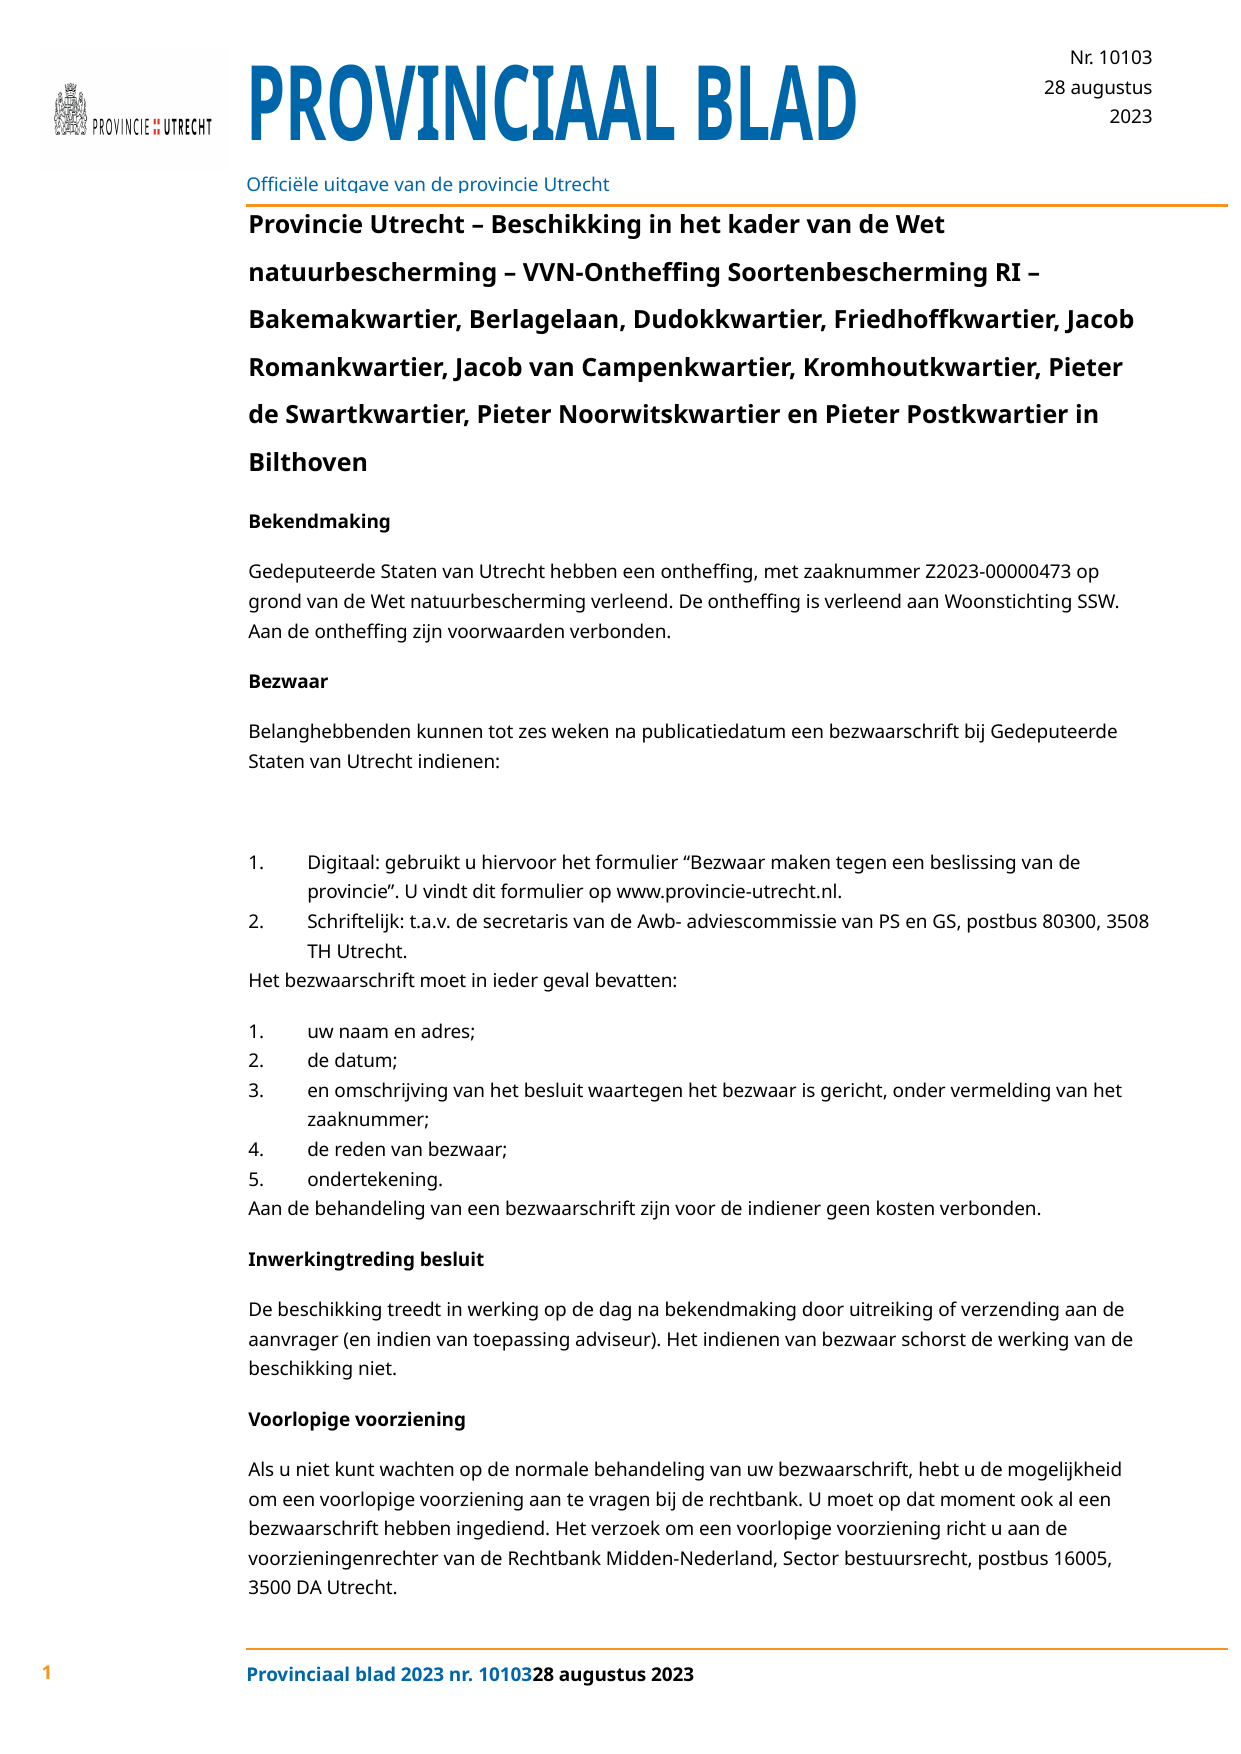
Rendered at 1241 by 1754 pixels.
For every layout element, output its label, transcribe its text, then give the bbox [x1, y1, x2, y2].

text Als u niet kunt wachten op de normale behandeling van uw bezwaarschrift, hebt u de mogelijkheid om een voorlopige voorziening aan te vragen bij de rechtbank. U moet op dat moment ook al een bezwaarschrift hebben ingediend. Het verzoek om een voorlopige voorziening richt u aan de voorzieningenrechter van de Rechtbank Midden-Nederland, Sector bestuursrecht, postbus 16005, 3500 DA Utrecht. [248, 1456, 1152, 1600]
text Provincie Utrecht – Beschikking in het kader van de Wet natuurbescherming – VVN-Ontheffing Soortenbescherming RI – Bakemakwartier, Berlagelaan, Dudokkwartier, Friedhoffkwartier, Jacob Romankwartier, Jacob van Campenkwartier, Kromhoutkwartier, Pieter de Swartkwartier, Pieter Noorwitskwartier en Pieter Postkwartier in Bilthoven [248, 207, 1152, 479]
text Inwerkingtreding besluit [248, 1246, 1152, 1272]
picture [41, 47, 231, 172]
text Gedeputeerde Staten van Utrecht hebben een ontheffing, met zaaknummer Z2023-00000473 op grond van de Wet natuurbescherming verleend. De ontheffing is verleend aan Woonstichting SSW. Aan de ontheffing zijn voorwaarden verbonden. [248, 559, 1152, 644]
text Belanghebbenden kunnen tot zes weken na publicatiedatum een bezwaarschrift bij Gedeputeerde Staten van Utrecht indienen: [248, 719, 1152, 774]
text Aan de behandeling van een bezwaarschrift zijn voor de indiener geen kosten verbonden. [248, 1195, 1152, 1221]
text Het bezwaarschrift moet in ieder geval bevatten: [248, 967, 1152, 993]
list Digitaal: gebruikt u hiervoor het formulier “Bezwaar maken tegen een beslissing van de provincie”. U vindt dit formulier op www.provincie-utrecht.nl. [248, 849, 1152, 904]
text Voorlopige voorziening [248, 1406, 1152, 1432]
text Bezwaar [248, 668, 1152, 694]
text De beschikking treedt in werking op de dag na bekendmaking door uitreiking of verzending aan de aanvrager (en indien van toepassing adviseur). Het indienen van bezwaar schorst de werking van de beschikking niet. [248, 1296, 1152, 1381]
list en omschrijving van het besluit waartegen het bezwaar is gericht, onder vermelding van het zaaknummer; [248, 1077, 1152, 1132]
list ondertekening. [248, 1166, 1152, 1192]
list de reden van bezwaar; [248, 1136, 1152, 1162]
text Bekendmaking [248, 508, 1152, 534]
list Schriftelijk: t.a.v. de secretaris van de Awb- adviescommissie van PS en GS, postbus 80300, 3508 TH Utrecht. [248, 908, 1152, 964]
list uw naam en adres; [248, 1018, 1152, 1044]
list de datum; [248, 1047, 1152, 1073]
